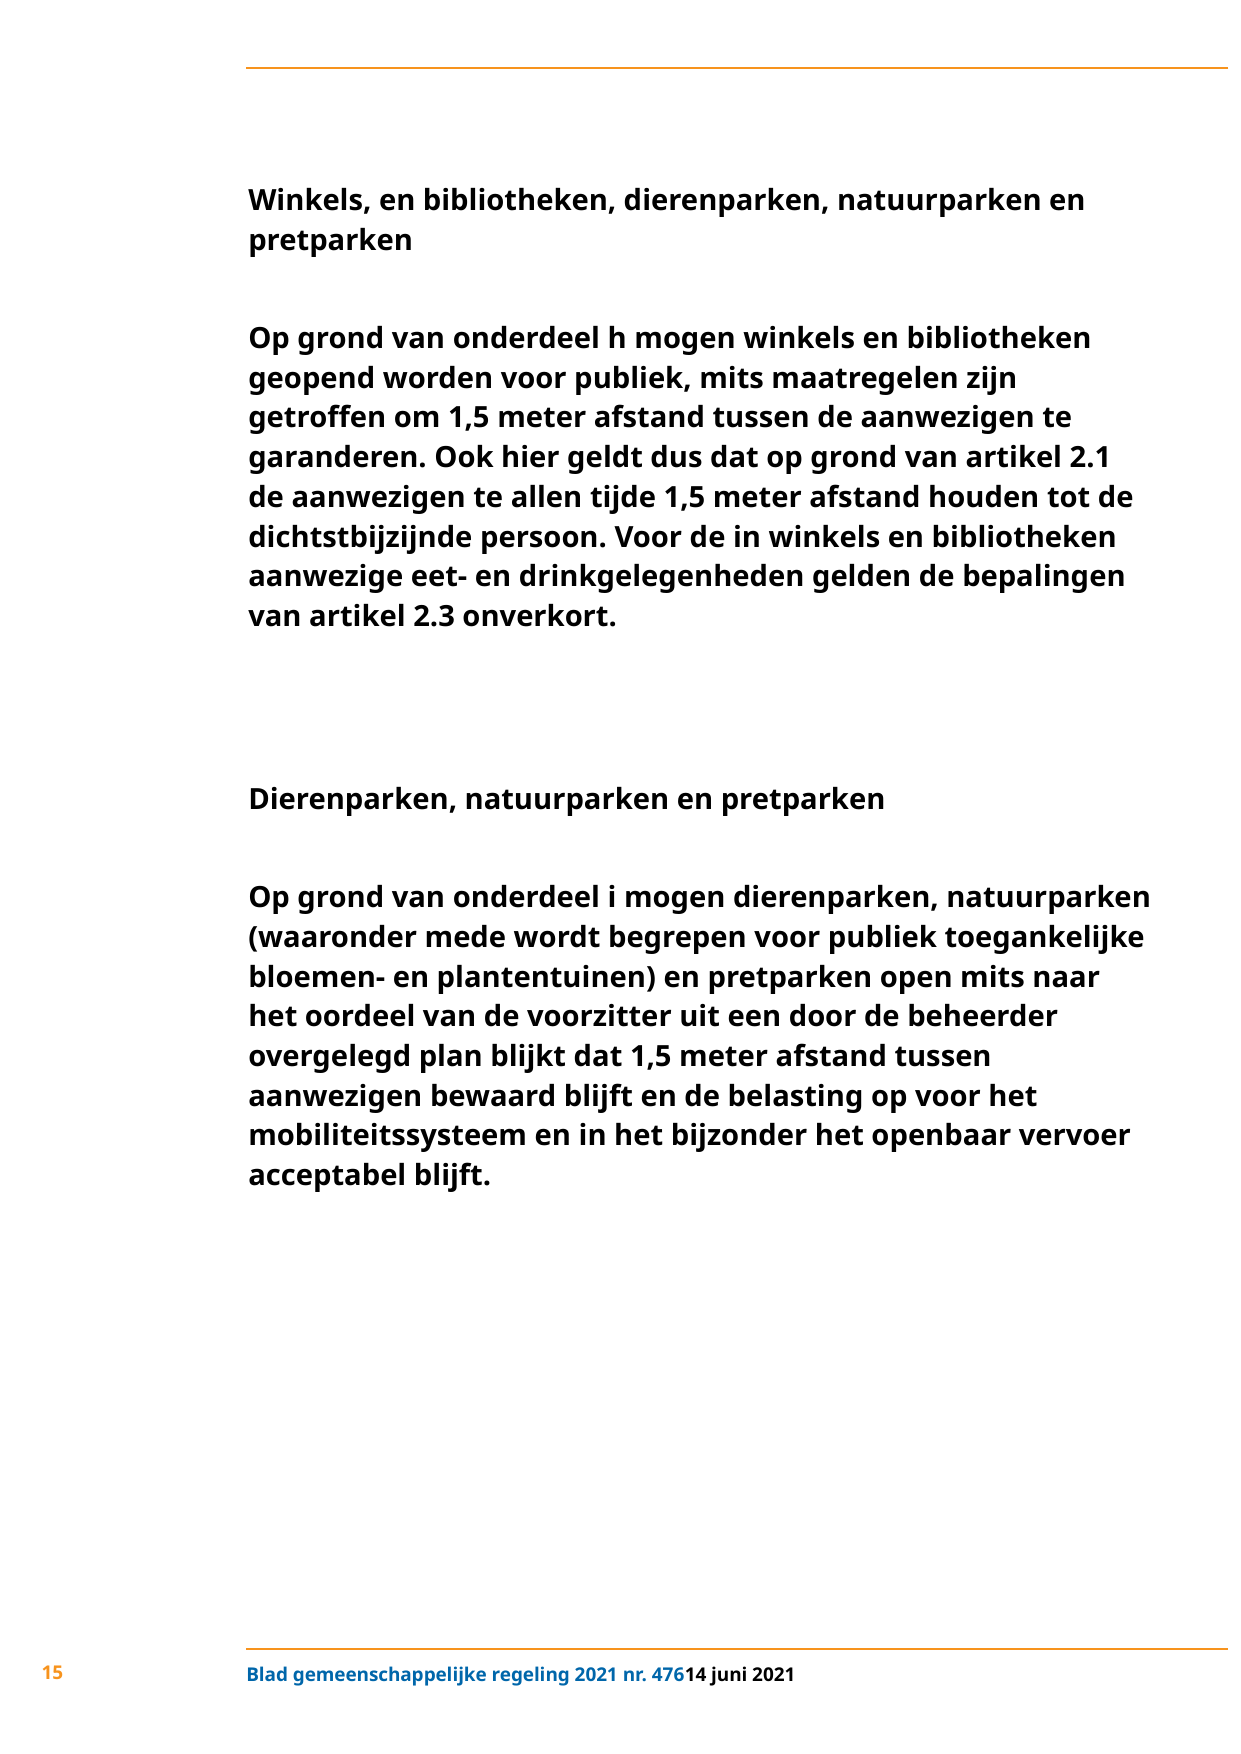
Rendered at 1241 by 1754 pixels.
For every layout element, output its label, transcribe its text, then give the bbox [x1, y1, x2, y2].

text Winkels, en bibliotheken, dierenparken, natuurparken en pretparken [248, 179, 1152, 259]
text Dierenparken, natuurparken en pretparken [248, 778, 1152, 818]
text Op grond van onderdeel h mogen winkels en bibliotheken geopend worden voor publiek, mits maatregelen zijn getroffen om 1,5 meter afstand tussen de aanwezigen te garanderen. Ook hier geldt dus dat op grond van artikel 2.1 de aanwezigen te allen tijde 1,5 meter afstand houden tot de dichtstbijzijnde persoon. Voor de in winkels en bibliotheken aanwezige eet- en drinkgelegenheden gelden de bepalingen van artikel 2.3 onverkort. [248, 317, 1152, 635]
text Op grond van onderdeel i mogen dierenparken, natuurparken (waaronder mede wordt begrepen voor publiek toegankelijke bloemen- en plantentuinen) en pretparken open mits naar het oordeel van de voorzitter uit een door de beheerder overgelegd plan blijkt dat 1,5 meter afstand tussen aanwezigen bewaard blijft en de belasting op voor het mobiliteitssysteem en in het bijzonder het openbaar vervoer acceptabel blijft. [248, 877, 1152, 1194]
picture [41, 47, 231, 172]
